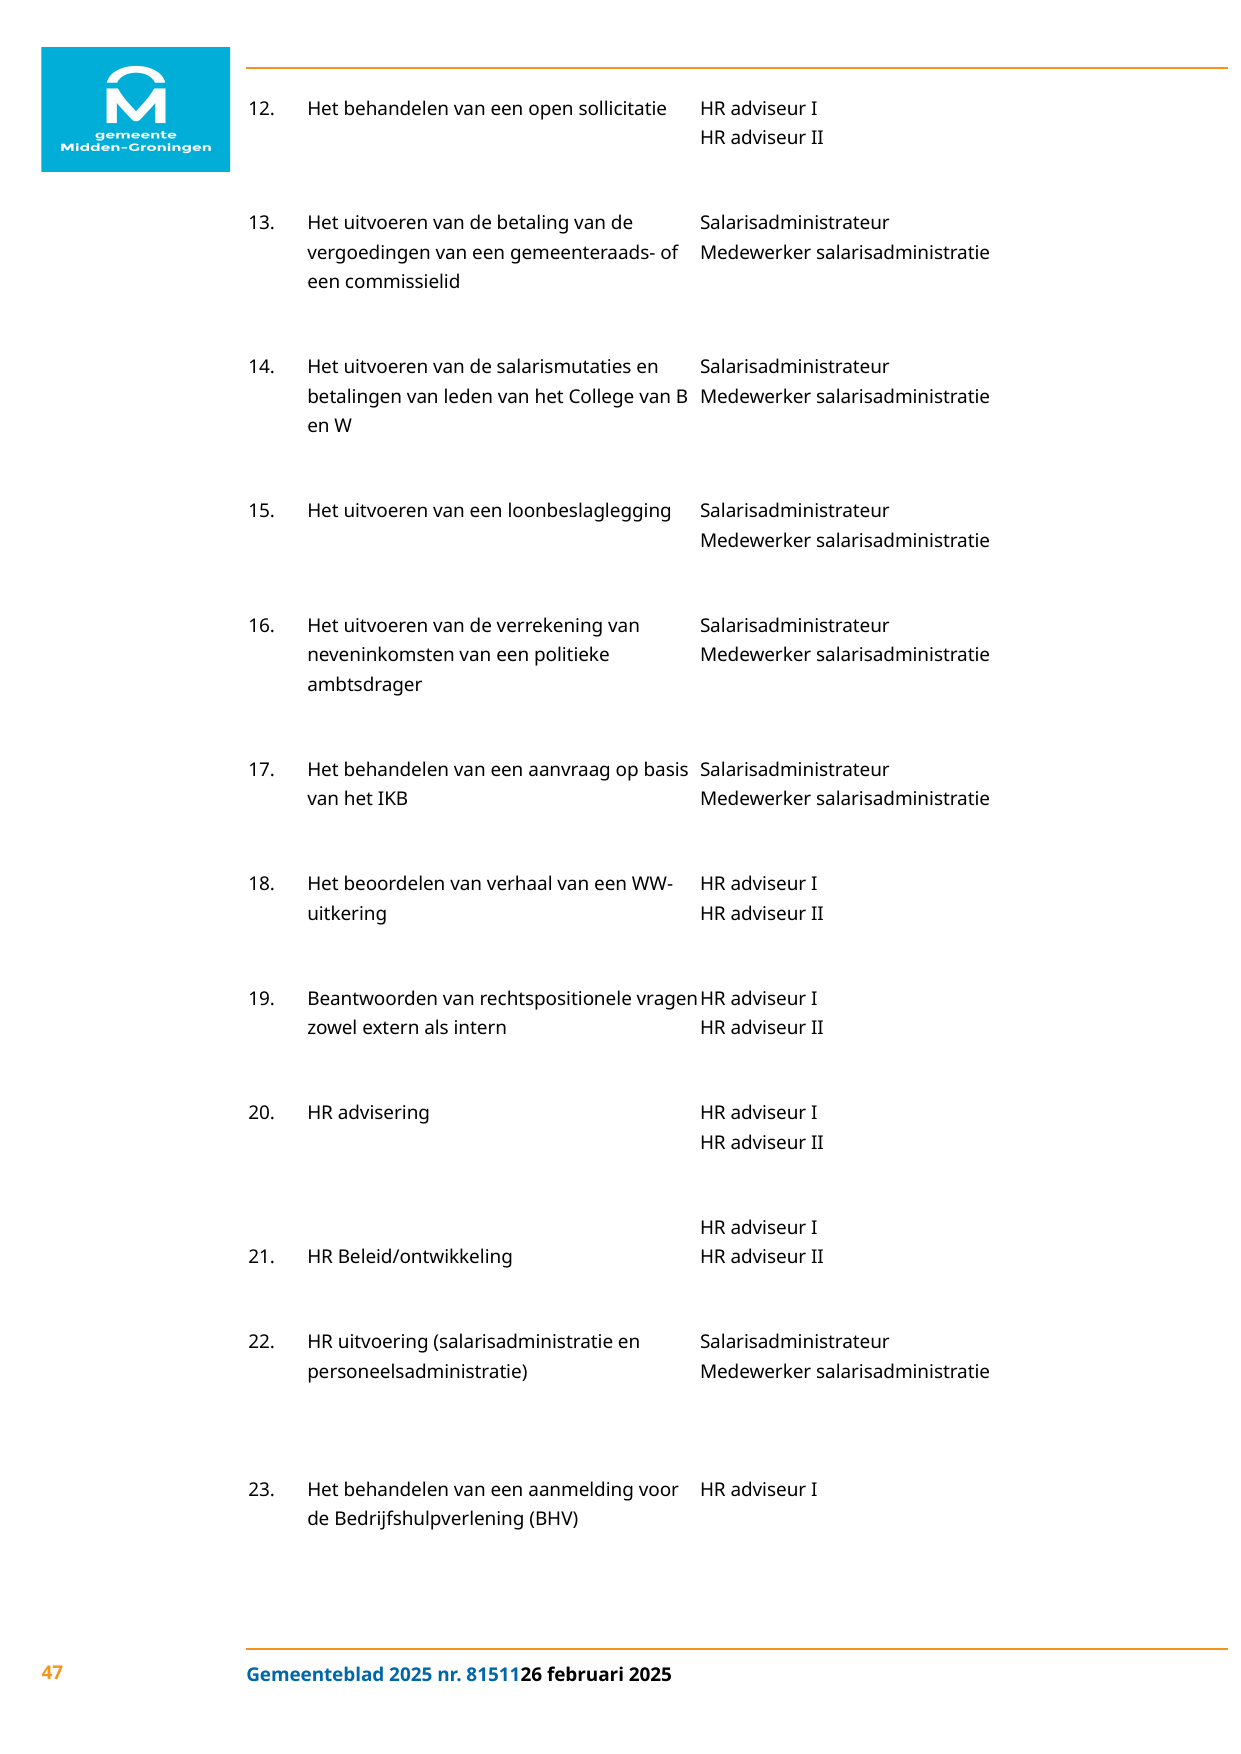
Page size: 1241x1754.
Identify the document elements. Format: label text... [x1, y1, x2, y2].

table_cell Salarisadministrateur Medewerker salarisadministratie [700, 1299, 1152, 1413]
table_cell Salarisadministrateur Medewerker salarisadministratie [700, 726, 1152, 841]
table_cell Het uitvoeren van de betaling van de vergoedingen van een gemeenteraads- of een commissielid [248, 180, 700, 324]
table_cell HR adviseur I HR adviseur II [700, 1184, 1152, 1299]
table_cell HR adviseur I HR adviseur II [700, 95, 1152, 180]
table_cell HR adviseur I HR adviseur II [700, 841, 1152, 955]
table_cell Het behandelen van een aanvraag op basis van het IKB [248, 726, 700, 841]
table_cell Het beoordelen van verhaal van een WW-uitkering [248, 841, 700, 955]
table_cell Salarisadministrateur Medewerker salarisadministratie [700, 582, 1152, 726]
table_cell Salarisadministrateur Medewerker salarisadministratie [700, 468, 1152, 582]
table_cell Het uitvoeren van de salarismutaties en betalingen van leden van het College van B en W [248, 324, 700, 468]
table_cell Het behandelen van een open sollicitatie [248, 95, 700, 180]
picture [107, 89, 165, 122]
table_cell HR adviseur I HR adviseur II [700, 1070, 1152, 1184]
table_cell [248, 1561, 700, 1586]
table_cell Het uitvoeren van een loonbeslaglegging [248, 468, 700, 582]
table_cell HR Beleid/ontwikkeling [248, 1184, 700, 1299]
table_cell Het uitvoeren van de verrekening van neveninkomsten van een politieke ambtsdrager [248, 582, 700, 726]
picture [108, 66, 164, 82]
table_cell Beantwoorden van rechtspositionele vragen zowel extern als intern [248, 955, 700, 1070]
table_cell [700, 1561, 1152, 1586]
table_header HR adviseur I [700, 1446, 1152, 1561]
table_cell HR adviseur I HR adviseur II [700, 955, 1152, 1070]
table_header Het behandelen van een aanmelding voor de Bedrijfshulpverlening (BHV) [248, 1446, 700, 1561]
table_cell Salarisadministrateur Medewerker salarisadministratie [700, 180, 1152, 324]
table_cell Salarisadministrateur Medewerker salarisadministratie [700, 324, 1152, 468]
table_cell HR uitvoering (salarisadministratie en personeelsadministratie) [248, 1299, 700, 1413]
table_cell HR advisering [248, 1070, 700, 1184]
picture [184, 146, 190, 153]
